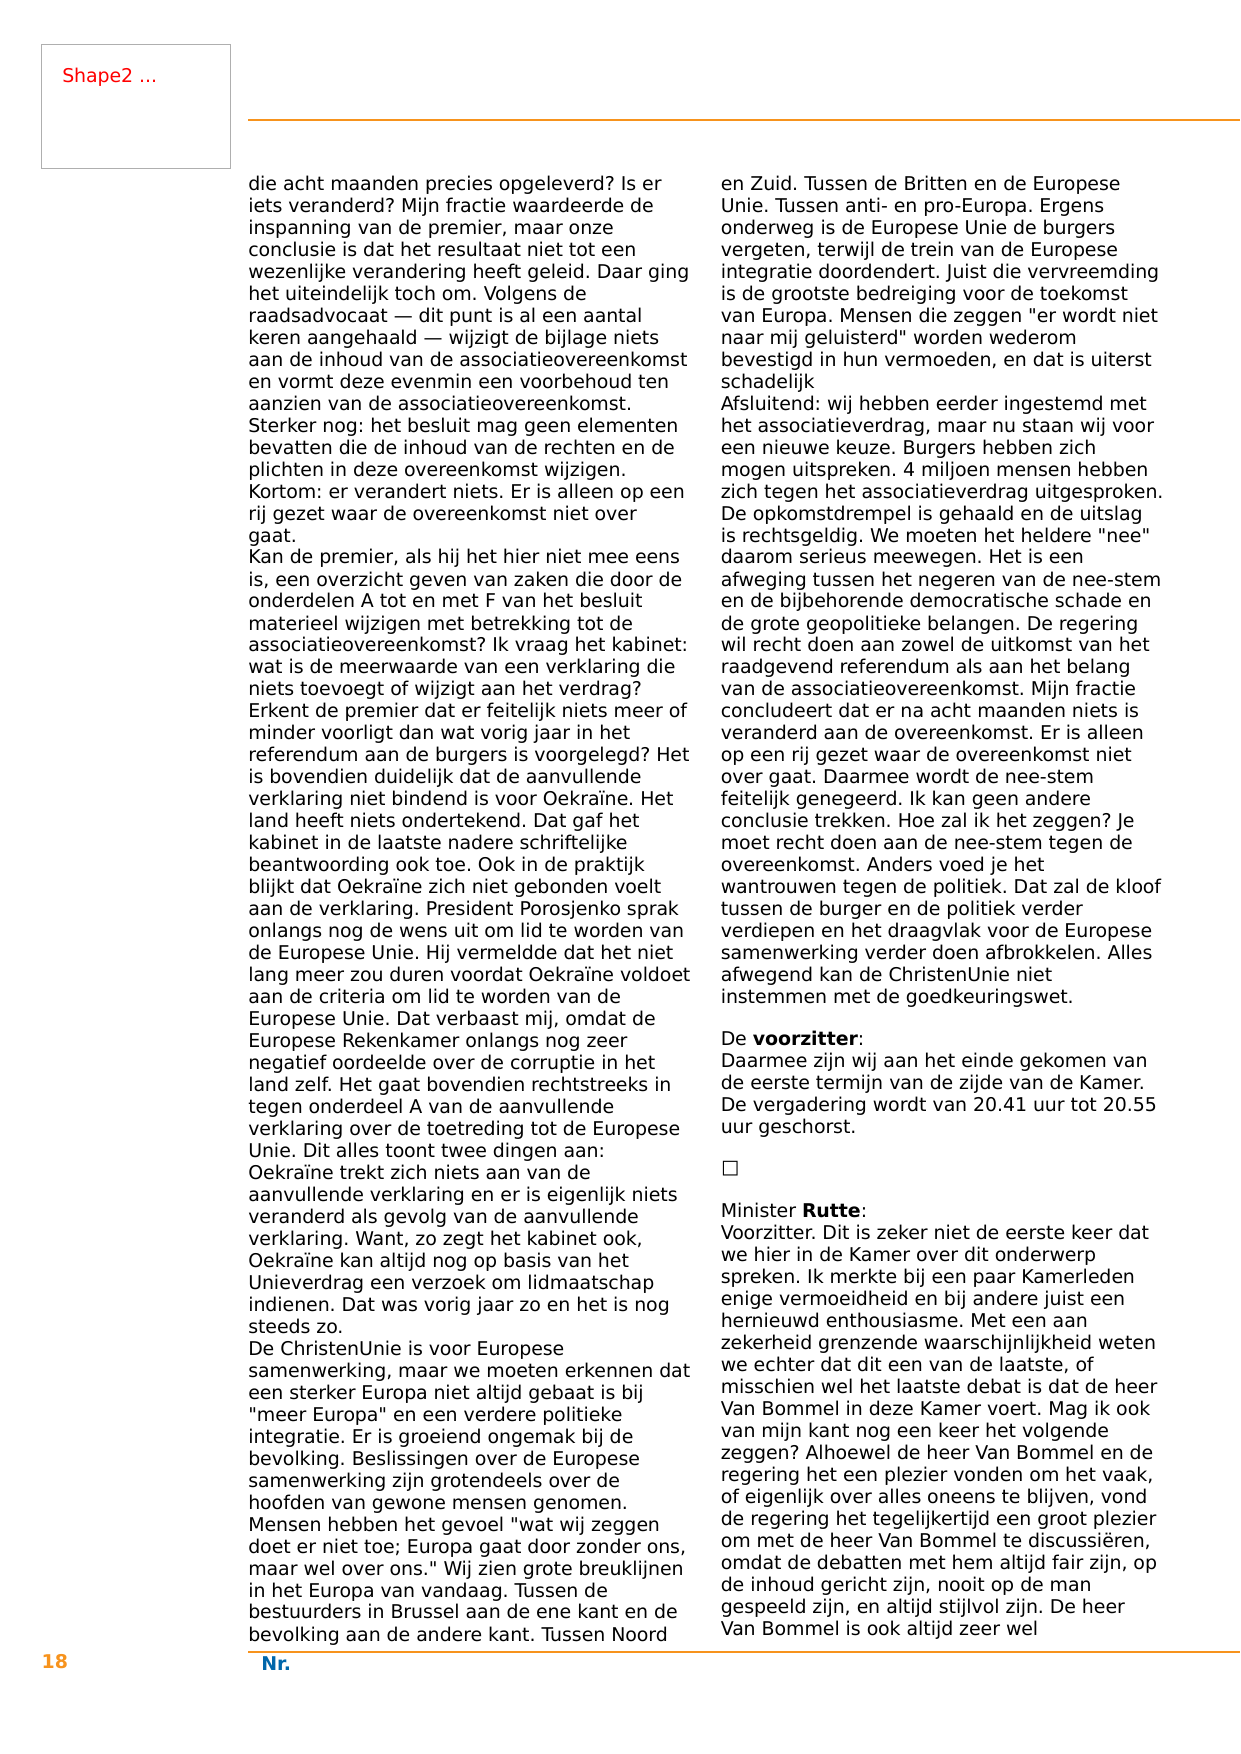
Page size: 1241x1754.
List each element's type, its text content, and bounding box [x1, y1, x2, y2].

text Voorzitter. Dit is zeker niet de eerste keer dat we hier in de Kamer over dit onderwerp spreken. Ik merkte bij een paar Kamerleden enige vermoeidheid en bij andere juist een hernieuwd enthousiasme. Met een aan zekerheid grenzende waarschijnlijkheid weten we echter dat dit een van de laatste, of misschien wel het laatste debat is dat de heer Van Bommel in deze Kamer voert. Mag ik ook van mijn kant nog een keer het volgende zeggen? Alhoewel de heer Van Bommel en de regering het een plezier vonden om het vaak, of eigenlijk over alles oneens te blijven, vond de regering het tegelijkertijd een groot plezier om met de heer Van Bommel te discussiëren, omdat de debatten met hem altijd fair zijn, op de inhoud gericht zijn, nooit op de man gespeeld zijn, en altijd stijlvol zijn. De heer Van Bommel is ook altijd zeer wel [721, 1222, 1163, 1639]
text Minister Rutte: [721, 1200, 1163, 1222]
text die acht maanden precies opgeleverd? Is er iets veranderd? Mijn fractie waardeerde de inspanning van de premier, maar onze conclusie is dat het resultaat niet tot een wezenlijke verandering heeft geleid. Daar ging het uiteindelijk toch om. Volgens de raadsadvocaat — dit punt is al een aantal keren aangehaald — wijzigt de bijlage niets aan de inhoud van de associatieovereenkomst en vormt deze evenmin een voorbehoud ten aanzien van de associatieovereenkomst. Sterker nog: het besluit mag geen elementen bevatten die de inhoud van de rechten en de plichten in deze overeenkomst wijzigen. Kortom: er verandert niets. Er is alleen op een rij gezet waar de overeenkomst niet over gaat. [248, 173, 691, 546]
text Afsluitend: wij hebben eerder ingestemd met het associatieverdrag, maar nu staan wij voor een nieuwe keuze. Burgers hebben zich mogen uitspreken. 4 miljoen mensen hebben zich tegen het associatieverdrag uitgesproken. De opkomstdrempel is gehaald en de uitslag is rechtsgeldig. We moeten het heldere "nee" daarom serieus meewegen. Het is een afweging tussen het negeren van de nee-stem en de bijbehorende democratische schade en de grote geopolitieke belangen. De regering wil recht doen aan zowel de uitkomst van het raadgevend referendum als aan het belang van de associatieovereenkomst. Mijn fractie concludeert dat er na acht maanden niets is veranderd aan de overeenkomst. Er is alleen op een rij gezet waar de overeenkomst niet over gaat. Daarmee wordt de nee-stem feitelijk genegeerd. Ik kan geen andere conclusie trekken. Hoe zal ik het zeggen? Je moet recht doen aan de nee-stem tegen de overeenkomst. Anders voed je het wantrouwen tegen de politiek. Dat zal de kloof tussen de burger en de politiek verder verdiepen en het draagvlak voor de Europese samenwerking verder doen afbrokkelen. Alles afwegend kan de ChristenUnie niet instemmen met de goedkeuringswet. [721, 393, 1163, 1008]
text ⬜ [721, 1158, 1163, 1180]
text De voorzitter: [721, 1028, 1163, 1050]
text Daarmee zijn wij aan het einde gekomen van de eerste termijn van de zijde van de Kamer. [721, 1050, 1163, 1094]
text en Zuid. Tussen de Britten en de Europese Unie. Tussen anti- en pro-Europa. Ergens onderweg is de Europese Unie de burgers vergeten, terwijl de trein van de Europese integratie doordendert. Juist die vervreemding is de grootste bedreiging voor de toekomst van Europa. Mensen die zeggen "er wordt niet naar mij geluisterd" worden wederom bevestigd in hun vermoeden, en dat is uiterst schadelijk [721, 173, 1163, 393]
text De ChristenUnie is voor Europese samenwerking, maar we moeten erkennen dat een sterker Europa niet altijd gebaat is bij "meer Europa" en een verdere politieke integratie. Er is groeiend ongemak bij de bevolking. Beslissingen over de Europese samenwerking zijn grotendeels over de hoofden van gewone mensen genomen. Mensen hebben het gevoel "wat wij zeggen doet er niet toe; Europa gaat door zonder ons, maar wel over ons." Wij zien grote breuklijnen in het Europa van vandaag. Tussen de bestuurders in Brussel aan de ene kant en de bevolking aan de andere kant. Tussen Noord [248, 1338, 691, 1645]
text Kan de premier, als hij het hier niet mee eens is, een overzicht geven van zaken die door de onderdelen A tot en met F van het besluit materieel wijzigen met betrekking tot de associatieovereenkomst? Ik vraag het kabinet: wat is de meerwaarde van een verklaring die niets toevoegt of wijzigt aan het verdrag? Erkent de premier dat er feitelijk niets meer of minder voorligt dan wat vorig jaar in het referendum aan de burgers is voorgelegd? Het is bovendien duidelijk dat de aanvullende verklaring niet bindend is voor Oekraïne. Het land heeft niets ondertekend. Dat gaf het kabinet in de laatste nadere schriftelijke beantwoording ook toe. Ook in de praktijk blijkt dat Oekraïne zich niet gebonden voelt aan de verklaring. President Porosjenko sprak onlangs nog de wens uit om lid te worden van de Europese Unie. Hij vermeldde dat het niet lang meer zou duren voordat Oekraïne voldoet aan de criteria om lid te worden van de Europese Unie. Dat verbaast mij, omdat de Europese Rekenkamer onlangs nog zeer negatief oordeelde over de corruptie in het land zelf. Het gaat bovendien rechtstreeks in tegen onderdeel A van de aanvullende verklaring over de toetreding tot de Europese Unie. Dit alles toont twee dingen aan: Oekraïne trekt zich niets aan van de aanvullende verklaring en er is eigenlijk niets veranderd als gevolg van de aanvullende verklaring. Want, zo zegt het kabinet ook, Oekraïne kan altijd nog op basis van het Unieverdrag een verzoek om lidmaatschap indienen. Dat was vorig jaar zo en het is nog steeds zo. [248, 546, 691, 1338]
text De vergadering wordt van 20.41 uur tot 20.55 uur geschorst. [721, 1094, 1163, 1138]
